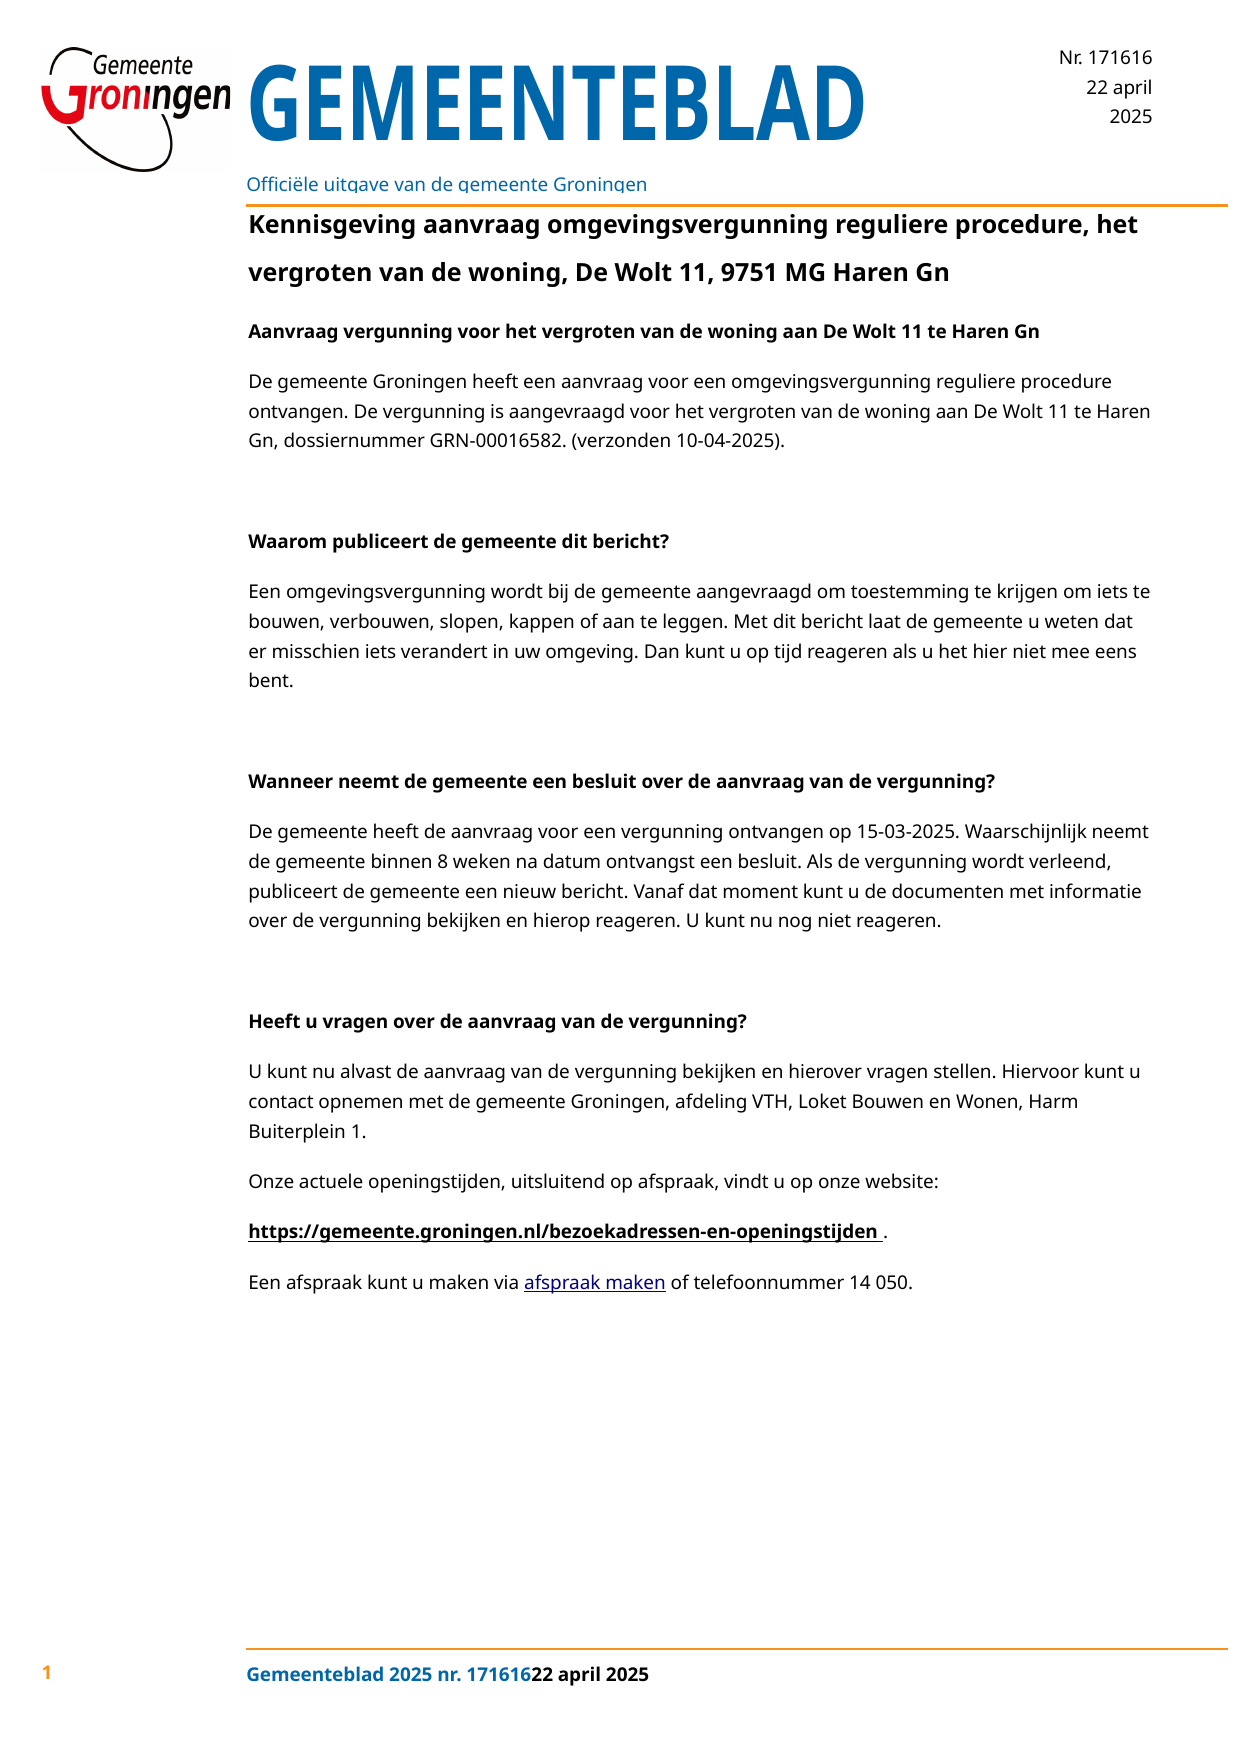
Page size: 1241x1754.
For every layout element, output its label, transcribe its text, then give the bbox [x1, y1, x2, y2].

text Kennisgeving aanvraag omgevingsvergunning reguliere procedure, het vergroten van de woning, De Wolt 11, 9751 MG Haren Gn [248, 207, 1152, 288]
text U kunt nu alvast de aanvraag van de vergunning bekijken en hierover vragen stellen. Hiervoor kunt u contact opnemen met de gemeente Groningen, afdeling VTH, Loket Bouwen en Wonen, Harm Buiterplein 1. [248, 1059, 1152, 1144]
text De gemeente Groningen heeft een aanvraag voor een omgevingsvergunning reguliere procedure ontvangen. De vergunning is aangevraagd voor het vergroten van de woning aan De Wolt 11 te Haren Gn, dossiernummer GRN-00016582. (verzonden 10-04-2025). [248, 368, 1152, 453]
text Aanvraag vergunning voor het vergroten van de woning aan De Wolt 11 te Haren Gn [248, 318, 1152, 344]
text De gemeente heeft de aanvraag voor een vergunning ontvangen op 15-03-2025. Waarschijnlijk neemt de gemeente binnen 8 weken na datum ontvangst een besluit. Als de vergunning wordt verleend, publiceert de gemeente een nieuw bericht. Vanaf dat moment kunt u de documenten met informatie over de vergunning bekijken en hierop reageren. U kunt nu nog niet reageren. [248, 819, 1152, 933]
text Onze actuele openingstijden, uitsluitend op afspraak, vindt u op onze website: [248, 1168, 1152, 1194]
text Een omgevingsvergunning wordt bij de gemeente aangevraagd om toestemming te krijgen om iets te bouwen, verbouwen, slopen, kappen of aan te leggen. Met dit bericht laat de gemeente u weten dat er misschien iets verandert in uw omgeving. Dan kunt u op tijd reageren als u het hier niet mee eens bent. [248, 579, 1152, 693]
text Heeft u vragen over de aanvraag van de vergunning? [248, 1008, 1152, 1034]
text Waarom publiceert de gemeente dit bericht? [248, 528, 1152, 554]
text Een afspraak kunt u maken via afspraak maken of telefoonnummer 14 050. [248, 1269, 1152, 1295]
picture [41, 47, 231, 172]
text Wanneer neemt de gemeente een besluit over de aanvraag van de vergunning? [248, 768, 1152, 794]
text https://gemeente.groningen.nl/bezoekadressen-en-openingstijden . [248, 1219, 1152, 1244]
